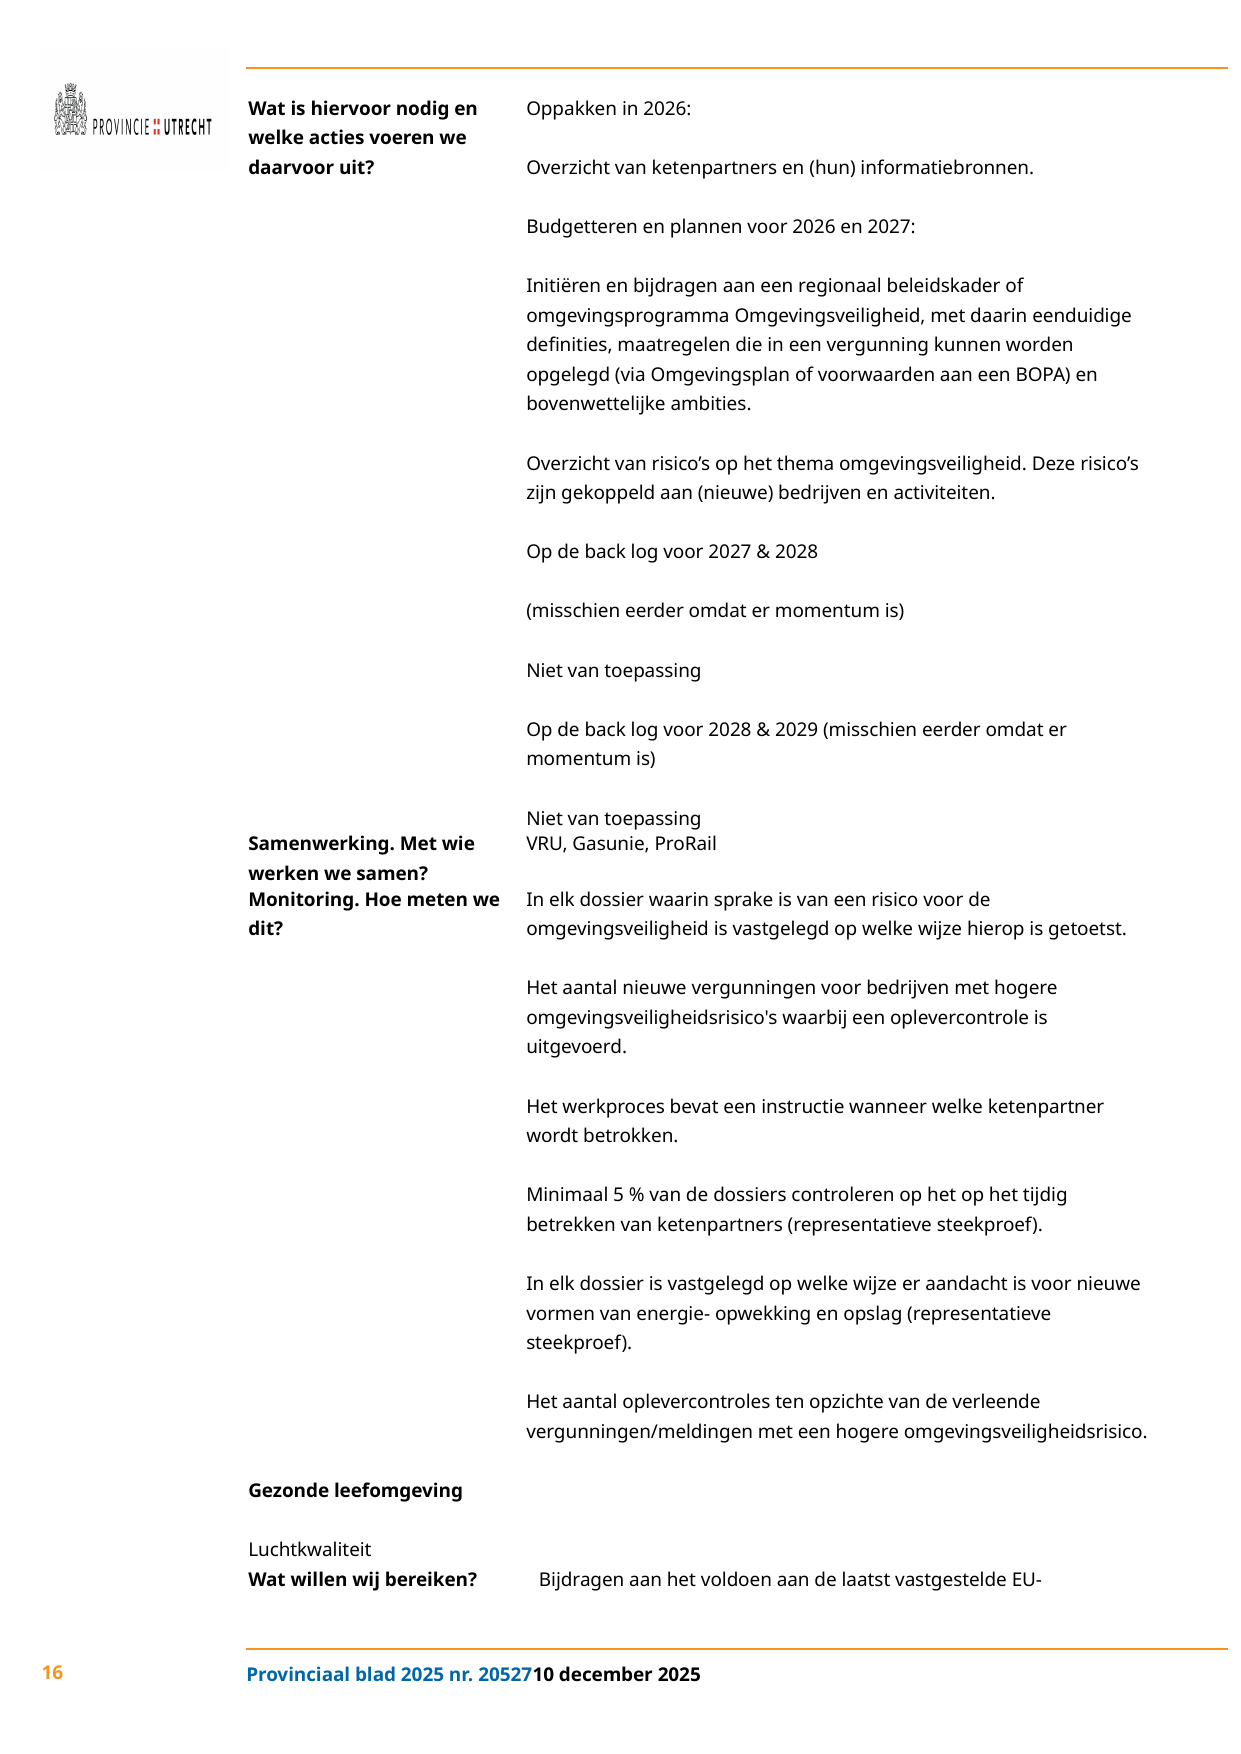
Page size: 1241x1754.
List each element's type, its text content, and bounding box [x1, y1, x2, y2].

table_cell Oppakken in 2026: Overzicht van ketenpartners en (hun) informatiebronnen. Budgetteren en plannen voor 2026 en 2027: Initiëren en bijdragen aan een regionaal beleidskader of omgevingsprogramma Omgevingsveiligheid, met daarin eenduidige definities, maatregelen die in een vergunning kunnen worden opgelegd (via Omgevingsplan of voorwaarden aan een BOPA) en bovenwettelijke ambities. Overzicht van risico’s op het thema omgevingsveiligheid. Deze risico’s zijn gekoppeld aan (nieuwe) bedrijven en activiteiten. Op de back log voor 2027 & 2028 (misschien eerder omdat er momentum is) Niet van toepassing Op de back log voor 2028 & 2029 (misschien eerder omdat er momentum is) Niet van toepassing [526, 95, 1152, 831]
table_cell Monitoring. Hoe meten we dit? [248, 886, 526, 1444]
text Luchtkwaliteit [248, 1536, 1152, 1562]
table_cell In elk dossier waarin sprake is van een risico voor de omgevingsveiligheid is vastgelegd op welke wijze hierop is getoetst. Het aantal nieuwe vergunningen voor bedrijven met hogere omgevingsveiligheidsrisico's waarbij een oplevercontrole is uitgevoerd. Het werkproces bevat een instructie wanneer welke ketenpartner wordt betrokken. Minimaal 5 % van de dossiers controleren op het op het tijdig betrekken van ketenpartners (representatieve steekproef). In elk dossier is vastgelegd op welke wijze er aandacht is voor nieuwe vormen van energie- opwekking en opslag (representatieve steekproef). Het aantal oplevercontroles ten opzichte van de verleende vergunningen/meldingen met een hogere omgevingsveiligheidsrisico. [526, 886, 1152, 1444]
table_header Wat willen wij bereiken? [248, 1566, 539, 1591]
text Gezonde leefomgeving [248, 1477, 1152, 1503]
table_cell Samenwerking. Met wie werken we samen? [248, 831, 526, 886]
table_cell Wat is hiervoor nodig en welke acties voeren we daarvoor uit? [248, 95, 526, 831]
table_header Bijdragen aan het voldoen aan de laatst vastgestelde EU- [539, 1566, 1152, 1591]
picture [41, 47, 231, 172]
table_cell VRU, Gasunie, ProRail [526, 831, 1152, 886]
